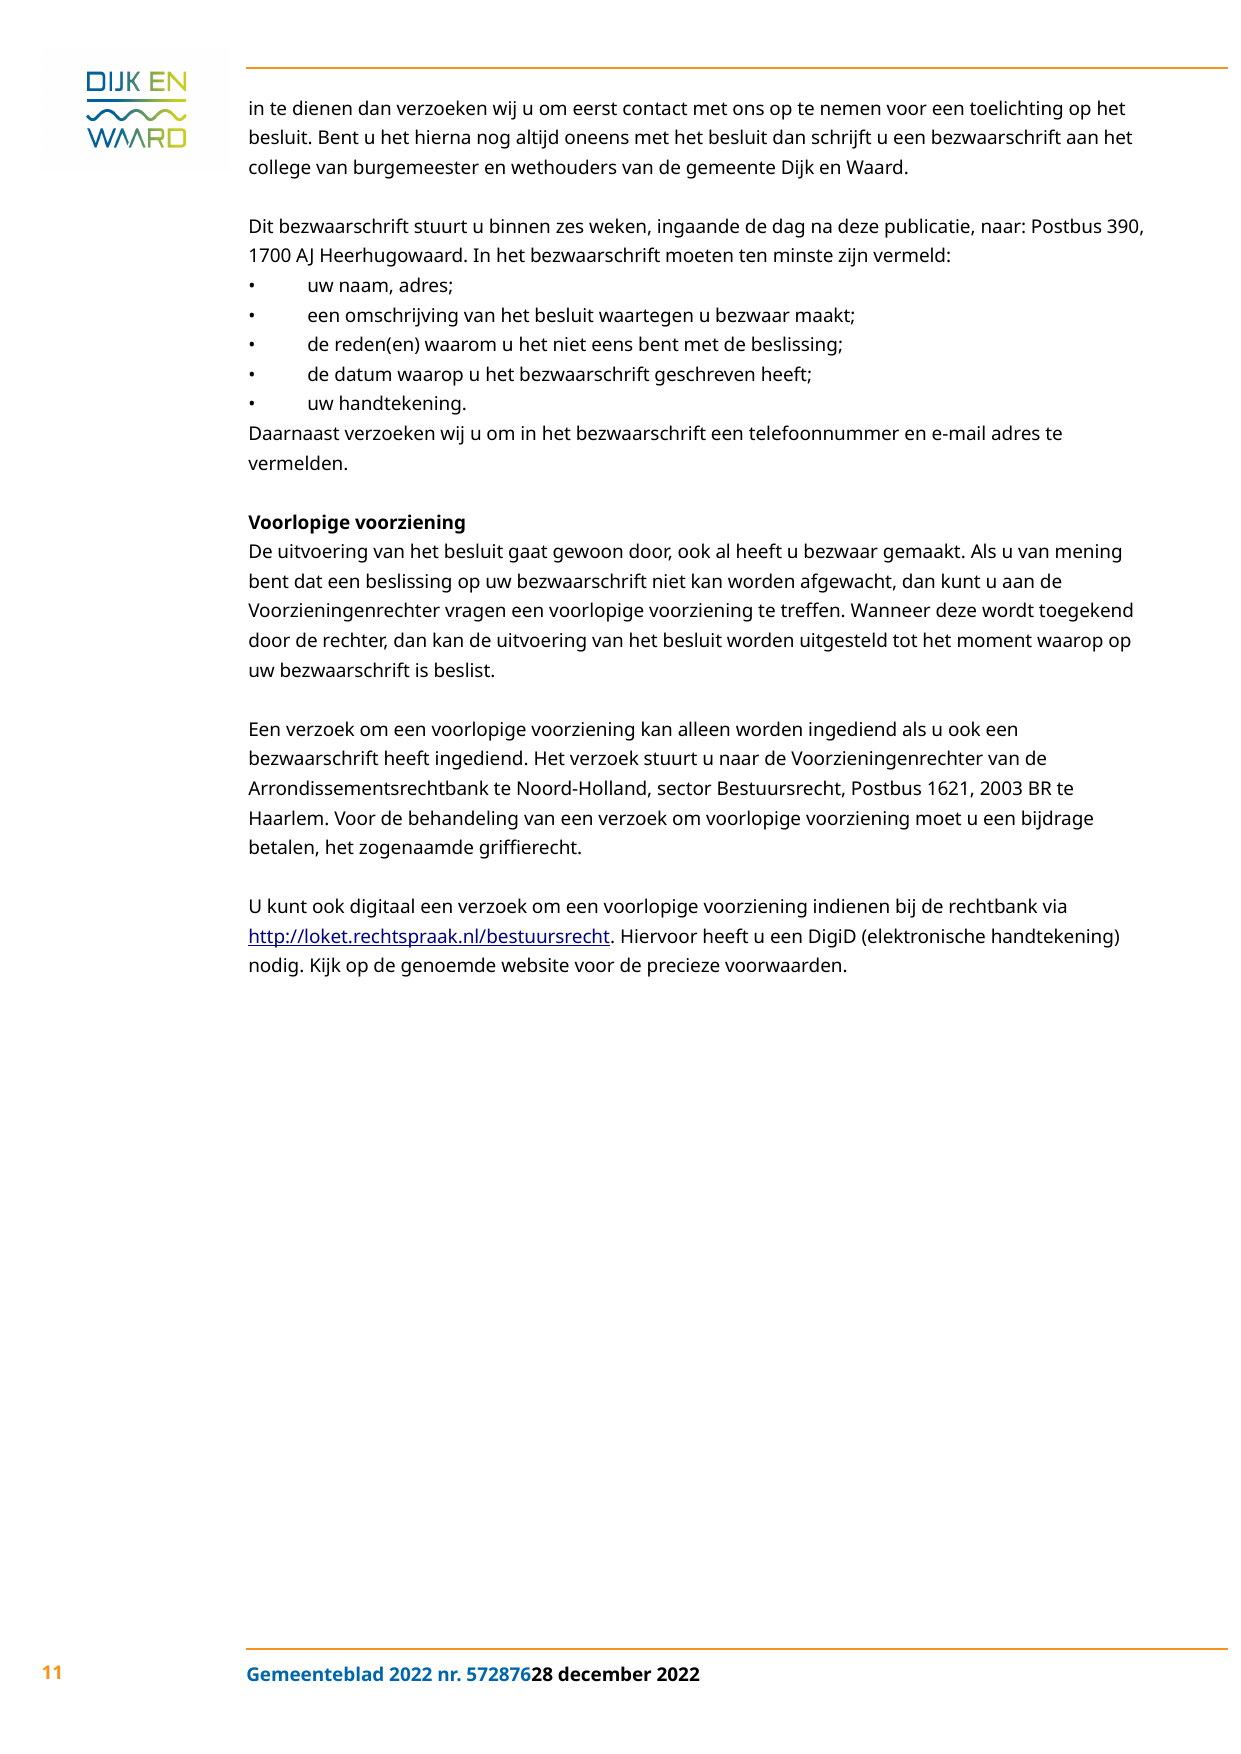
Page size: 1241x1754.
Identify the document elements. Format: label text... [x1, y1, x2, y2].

list de reden(en) waarom u het niet eens bent met de beslissing; [248, 331, 1152, 357]
text U kunt ook digitaal een verzoek om een voorlopige voorziening indienen bij de rechtbank via http://loket.rechtspraak.nl/bestuursrecht. Hiervoor heeft u een DigiD (elektronische handtekening) nodig. Kijk op de genoemde website voor de precieze voorwaarden. [248, 893, 1152, 978]
text in te dienen dan verzoeken wij u om eerst contact met ons op te nemen voor een toelichting op het besluit. Bent u het hierna nog altijd oneens met het besluit dan schrijft u een bezwaarschrift aan het college van burgemeester en wethouders van de gemeente Dijk en Waard. [248, 95, 1152, 180]
picture [41, 47, 231, 172]
text Voorlopige voorziening [248, 509, 1152, 535]
list een omschrijving van het besluit waartegen u bezwaar maakt; [248, 302, 1152, 328]
text De uitvoering van het besluit gaat gewoon door, ook al heeft u bezwaar gemaakt. Als u van mening bent dat een beslissing op uw bezwaarschrift niet kan worden afgewacht, dan kunt u aan de Voorzieningenrechter vragen een voorlopige voorziening te treffen. Wanneer deze wordt toegekend door de rechter, dan kan de uitvoering van het besluit worden uitgesteld tot het moment waarop op uw bezwaarschrift is beslist. [248, 538, 1152, 683]
list uw naam, adres; [248, 272, 1152, 298]
list uw handtekening. [248, 391, 1152, 416]
text Dit bezwaarschrift stuurt u binnen zes weken, ingaande de dag na deze publicatie, naar: Postbus 390, 1700 AJ Heerhugowaard. In het bezwaarschrift moeten ten minste zijn vermeld: [248, 213, 1152, 268]
text Daarnaast verzoeken wij u om in het bezwaarschrift een telefoonnummer en e-mail adres te vermelden. [248, 420, 1152, 476]
list de datum waarop u het bezwaarschrift geschreven heeft; [248, 361, 1152, 387]
text Een verzoek om een voorlopige voorziening kan alleen worden ingediend als u ook een bezwaarschrift heeft ingediend. Het verzoek stuurt u naar de Voorzieningenrechter van de Arrondissementsrechtbank te Noord-Holland, sector Bestuursrecht, Postbus 1621, 2003 BR te Haarlem. Voor de behandeling van een verzoek om voorlopige voorziening moet u een bijdrage betalen, het zogenaamde griffierecht. [248, 716, 1152, 860]
